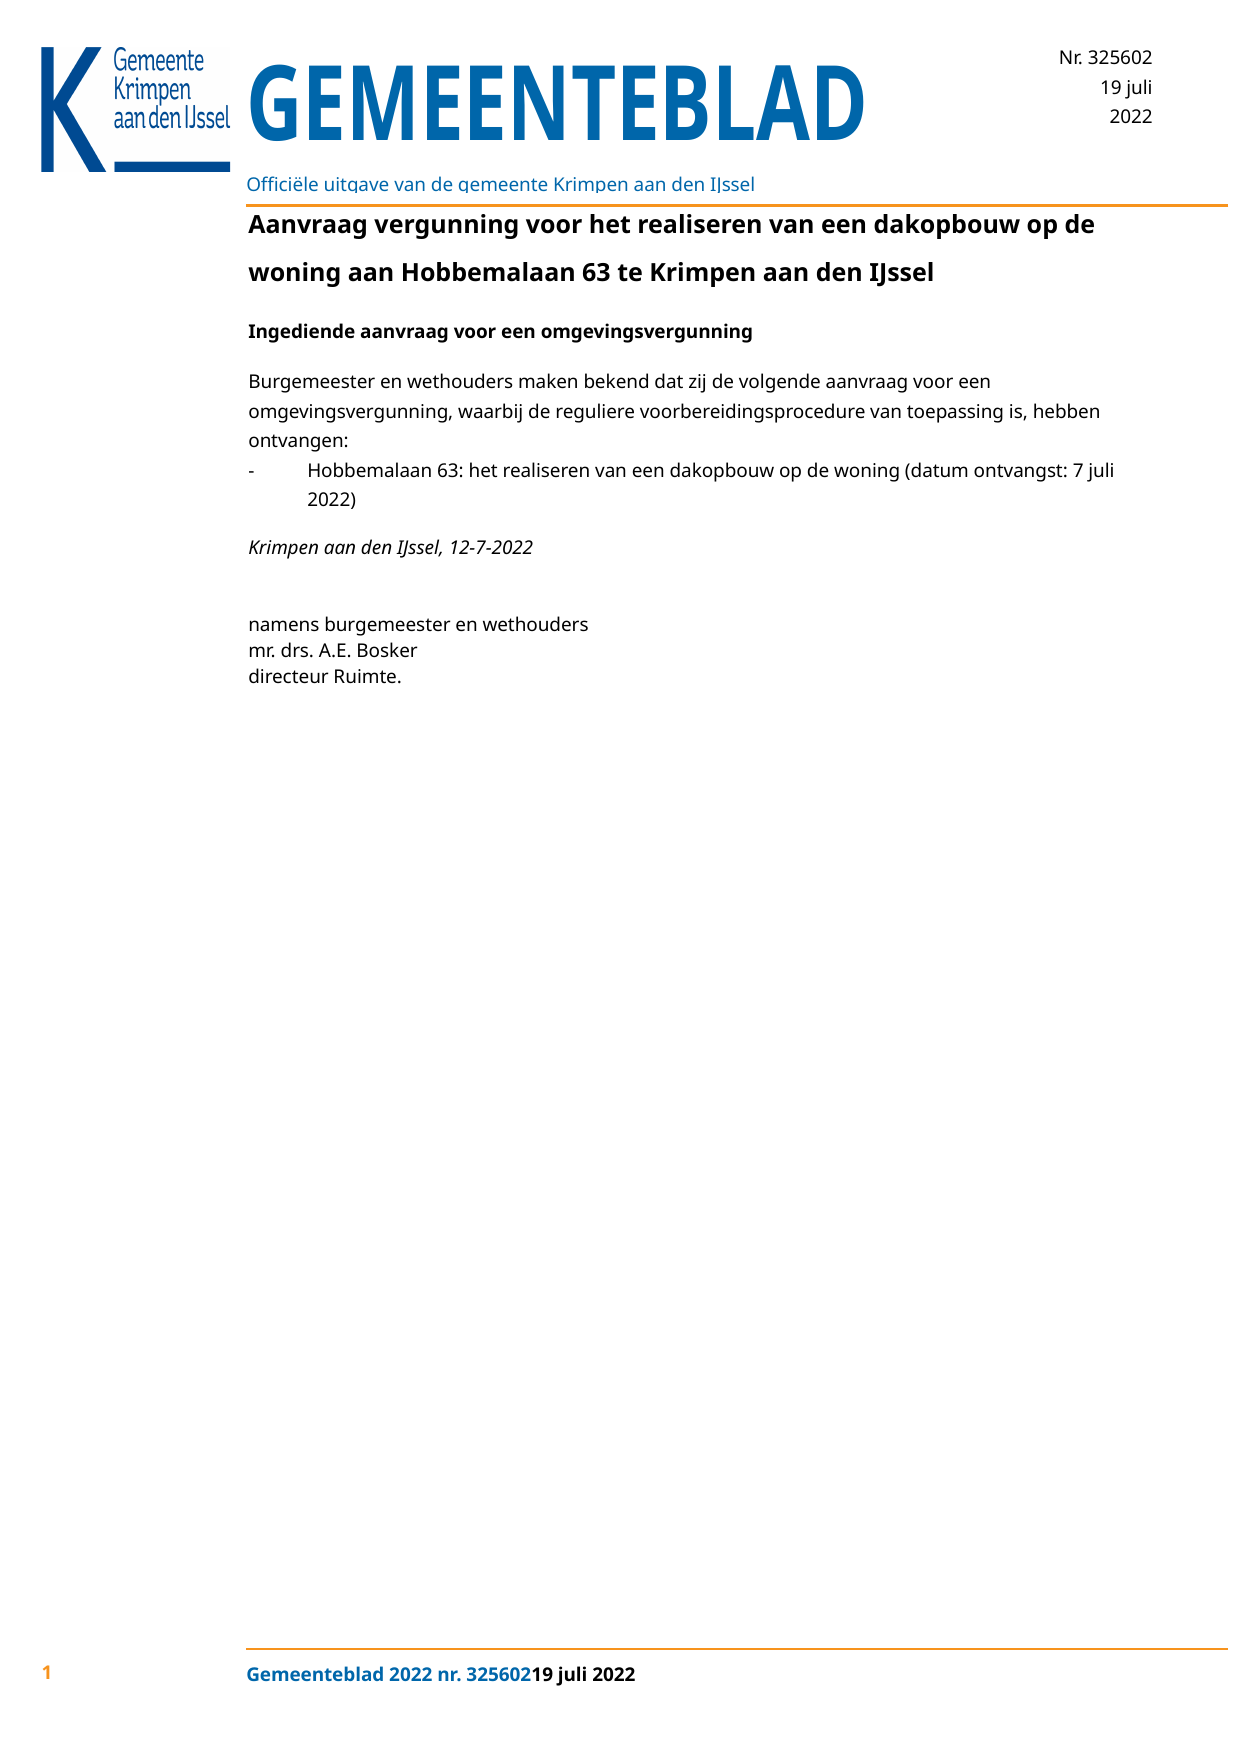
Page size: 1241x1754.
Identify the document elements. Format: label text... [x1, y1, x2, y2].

text mr. drs. A.E. Bosker [248, 637, 1152, 663]
picture [41, 47, 231, 172]
text Burgemeester en wethouders maken bekend dat zij de volgende aanvraag voor een omgevingsvergunning, waarbij de reguliere voorbereidingsprocedure van toepassing is, hebben ontvangen: [248, 368, 1152, 453]
text Ingediende aanvraag voor een omgevingsvergunning [248, 318, 1152, 344]
text directeur Ruimte. [248, 663, 1152, 689]
list Hobbemalaan 63: het realiseren van een dakopbouw op de woning (datum ontvangst: 7 juli 2022) [248, 457, 1152, 512]
text namens burgemeester en wethouders [248, 612, 1152, 637]
text Aanvraag vergunning voor het realiseren van een dakopbouw op de woning aan Hobbemalaan 63 te Krimpen aan den IJssel [248, 207, 1152, 288]
text Krimpen aan den IJssel, 12-7-2022 [248, 534, 1152, 560]
